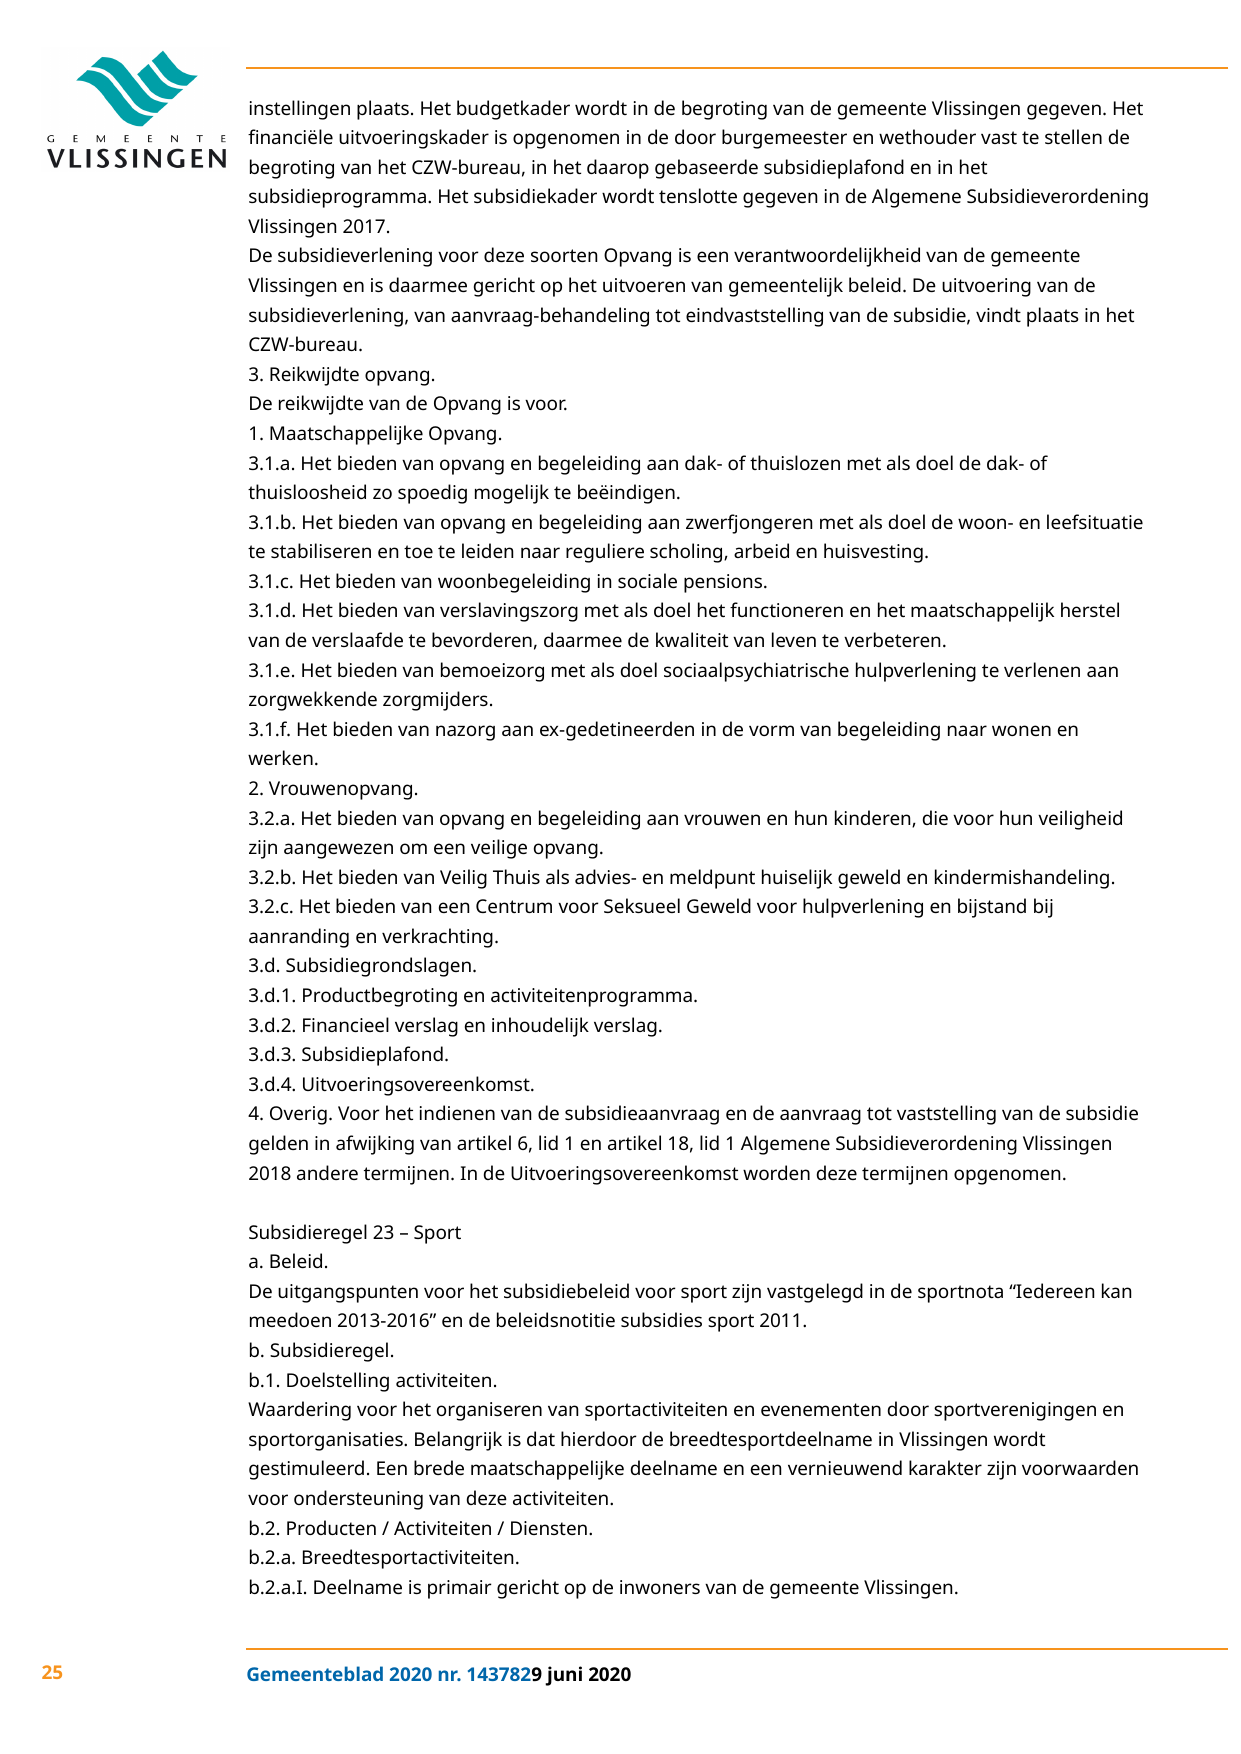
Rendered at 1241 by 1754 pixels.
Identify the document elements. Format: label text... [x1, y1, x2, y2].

text 1. Maatschappelijke Opvang. [248, 420, 1152, 446]
text De reikwijdte van de Opvang is voor. [248, 391, 1152, 416]
text 3.2.b. Het bieden van Veilig Thuis als advies- en meldpunt huiselijk geweld en kindermishandeling. [248, 864, 1152, 890]
text b.1. Doelstelling activiteiten. [248, 1367, 1152, 1393]
text 3.1.e. Het bieden van bemoeizorg met als doel sociaalpsychiatrische hulpverlening te verlenen aan zorgwekkende zorgmijders. [248, 657, 1152, 712]
text 3.d.2. Financieel verslag en inhoudelijk verslag. [248, 1012, 1152, 1038]
text 3. Reikwijdte opvang. [248, 361, 1152, 387]
text Waardering voor het organiseren van sportactiviteiten en evenementen door sportverenigingen en sportorganisaties. Belangrijk is dat hierdoor de breedtesportdeelname in Vlissingen wordt gestimuleerd. Een brede maatschappelijke deelname en een vernieuwend karakter zijn voorwaarden voor ondersteuning van deze activiteiten. [248, 1396, 1152, 1511]
text 3.1.a. Het bieden van opvang en begeleiding aan dak- of thuislozen met als doel de dak- of thuisloosheid zo spoedig mogelijk te beëindigen. [248, 450, 1152, 505]
text b.2.a. Breedtesportactiviteiten. [248, 1544, 1152, 1570]
text De uitgangspunten voor het subsidiebeleid voor sport zijn vastgelegd in de sportnota “Iedereen kan meedoen 2013-2016” en de beleidsnotitie subsidies sport 2011. [248, 1278, 1152, 1333]
text 3.d.4. Uitvoeringsovereenkomst. [248, 1071, 1152, 1097]
text b.2. Producten / Activiteiten / Diensten. [248, 1515, 1152, 1541]
picture [41, 47, 231, 172]
text 3.d.1. Productbegroting en activiteitenprogramma. [248, 982, 1152, 1008]
text Subsidieregel 23 – Sport [248, 1219, 1152, 1245]
text 3.1.c. Het bieden van woonbegeleiding in sociale pensions. [248, 568, 1152, 594]
text 3.d. Subsidiegrondslagen. [248, 953, 1152, 978]
text 3.d.3. Subsidieplafond. [248, 1041, 1152, 1067]
text 3.1.b. Het bieden van opvang en begeleiding aan zwerfjongeren met als doel de woon- en leefsituatie te stabiliseren en toe te leiden naar reguliere scholing, arbeid en huisvesting. [248, 509, 1152, 564]
text 3.2.a. Het bieden van opvang en begeleiding aan vrouwen en hun kinderen, die voor hun veiligheid zijn aangewezen om een veilige opvang. [248, 805, 1152, 860]
text b. Subsidieregel. [248, 1337, 1152, 1363]
text 4. Overig. Voor het indienen van de subsidieaanvraag en de aanvraag tot vaststelling van de subsidie gelden in afwijking van artikel 6, lid 1 en artikel 18, lid 1 Algemene Subsidieverordening Vlissingen 2018 andere termijnen. In de Uitvoeringsovereenkomst worden deze termijnen opgenomen. [248, 1101, 1152, 1186]
text a. Beleid. [248, 1248, 1152, 1274]
text instellingen plaats. Het budgetkader wordt in de begroting van de gemeente Vlissingen gegeven. Het financiële uitvoeringskader is opgenomen in de door burgemeester en wethouder vast te stellen de begroting van het CZW-bureau, in het daarop gebaseerde subsidieplafond en in het subsidieprogramma. Het subsidiekader wordt tenslotte gegeven in de Algemene Subsidieverordening Vlissingen 2017. [248, 95, 1152, 239]
text 3.2.c. Het bieden van een Centrum voor Seksueel Geweld voor hulpverlening en bijstand bij aanranding en verkrachting. [248, 893, 1152, 949]
text 3.1.f. Het bieden van nazorg aan ex-gedetineerden in de vorm van begeleiding naar wonen en werken. [248, 716, 1152, 771]
text 2. Vrouwenopvang. [248, 775, 1152, 801]
text De subsidieverlening voor deze soorten Opvang is een verantwoordelijkheid van de gemeente Vlissingen en is daarmee gericht op het uitvoeren van gemeentelijk beleid. De uitvoering van de subsidieverlening, van aanvraag-behandeling tot eindvaststelling van de subsidie, vindt plaats in het CZW-bureau. [248, 243, 1152, 357]
text b.2.a.I. Deelname is primair gericht op de inwoners van de gemeente Vlissingen. [248, 1574, 1152, 1600]
text 3.1.d. Het bieden van verslavingszorg met als doel het functioneren en het maatschappelijk herstel van de verslaafde te bevorderen, daarmee de kwaliteit van leven te verbeteren. [248, 598, 1152, 653]
